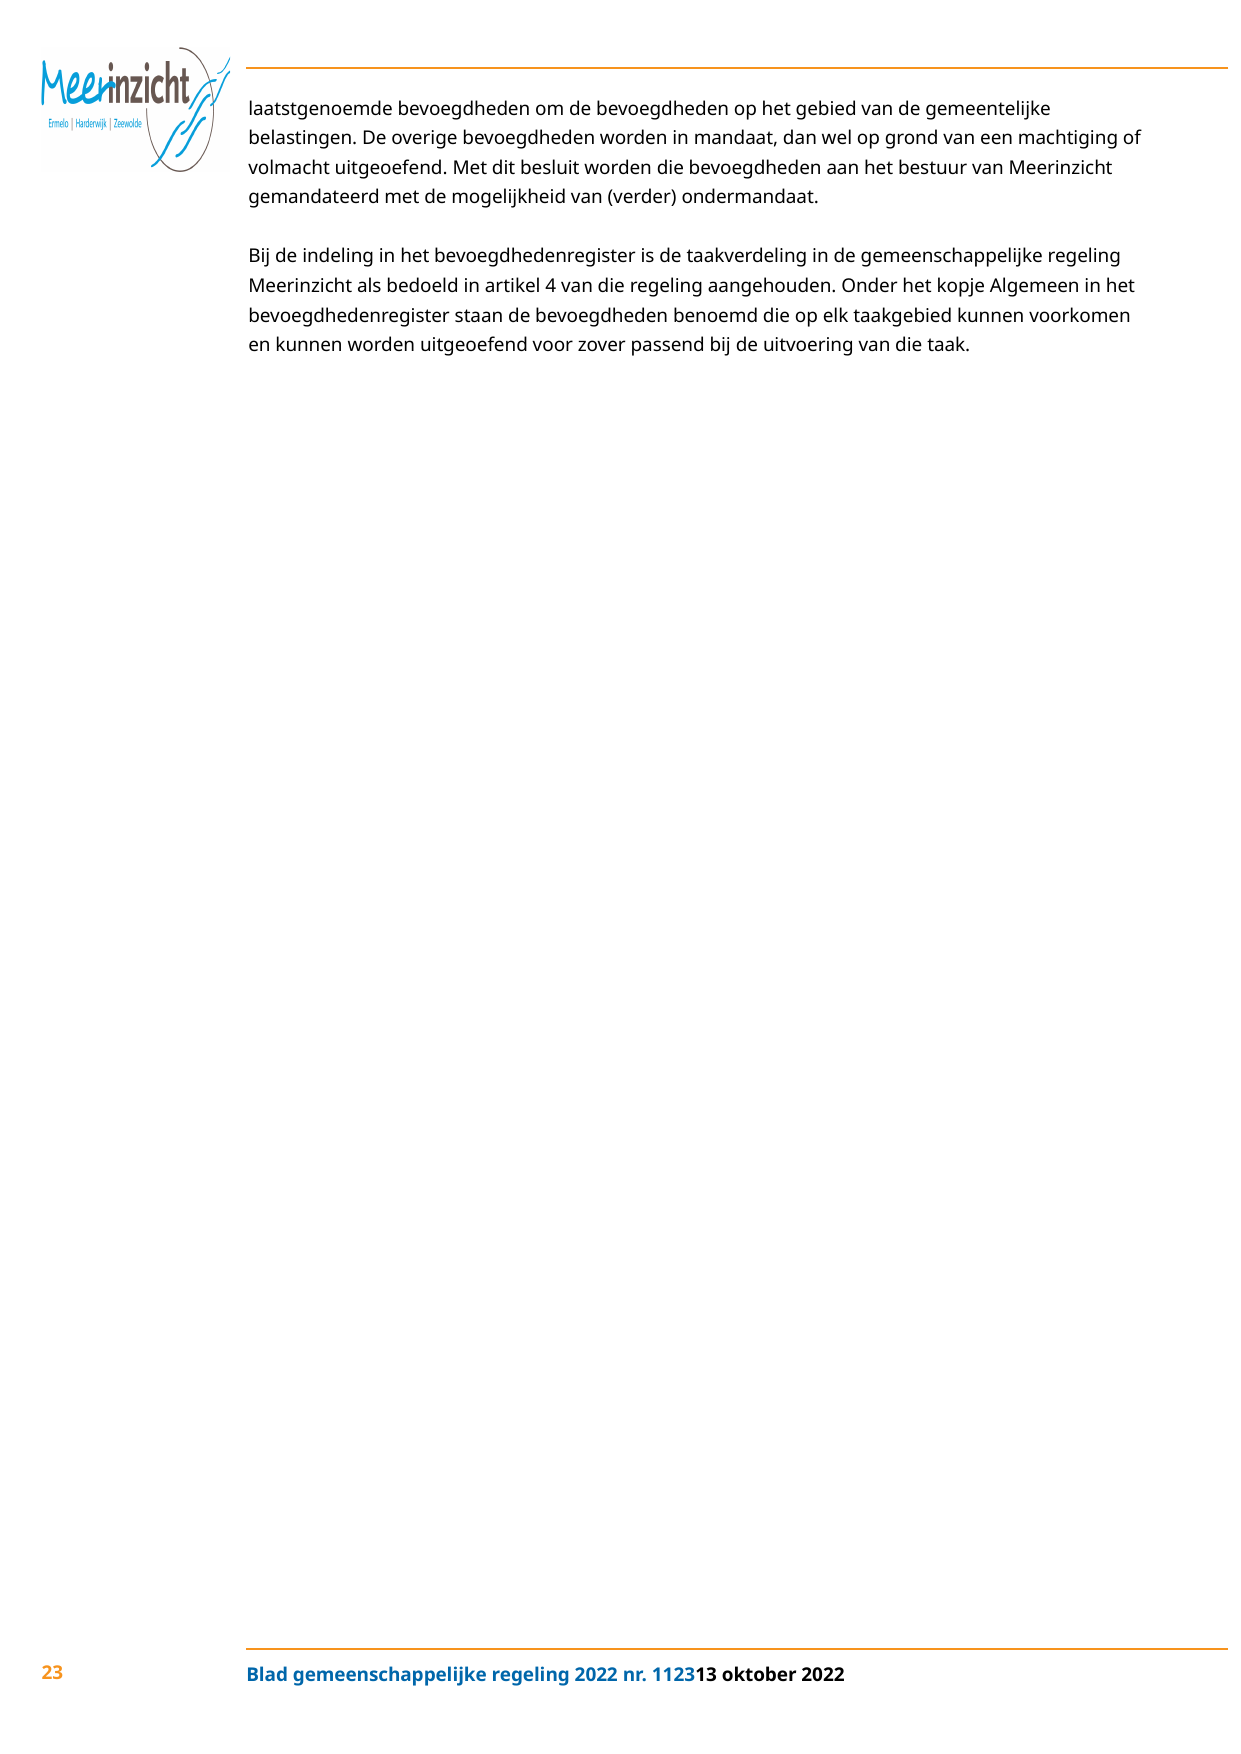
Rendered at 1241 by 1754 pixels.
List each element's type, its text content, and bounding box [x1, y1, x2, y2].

text Bij de indeling in het bevoegdhedenregister is de taakverdeling in de gemeenschappelijke regeling Meerinzicht als bedoeld in artikel 4 van die regeling aangehouden. Onder het kopje Algemeen in het bevoegdhedenregister staan de bevoegdheden benoemd die op elk taakgebied kunnen voorkomen en kunnen worden uitgeoefend voor zover passend bij de uitvoering van die taak. [248, 243, 1152, 357]
picture [41, 47, 231, 172]
text laatstgenoemde bevoegdheden om de bevoegdheden op het gebied van de gemeentelijke belastingen. De overige bevoegdheden worden in mandaat, dan wel op grond van een machtiging of volmacht uitgeoefend. Met dit besluit worden die bevoegdheden aan het bestuur van Meerinzicht gemandateerd met de mogelijkheid van (verder) ondermandaat. [248, 95, 1152, 209]
